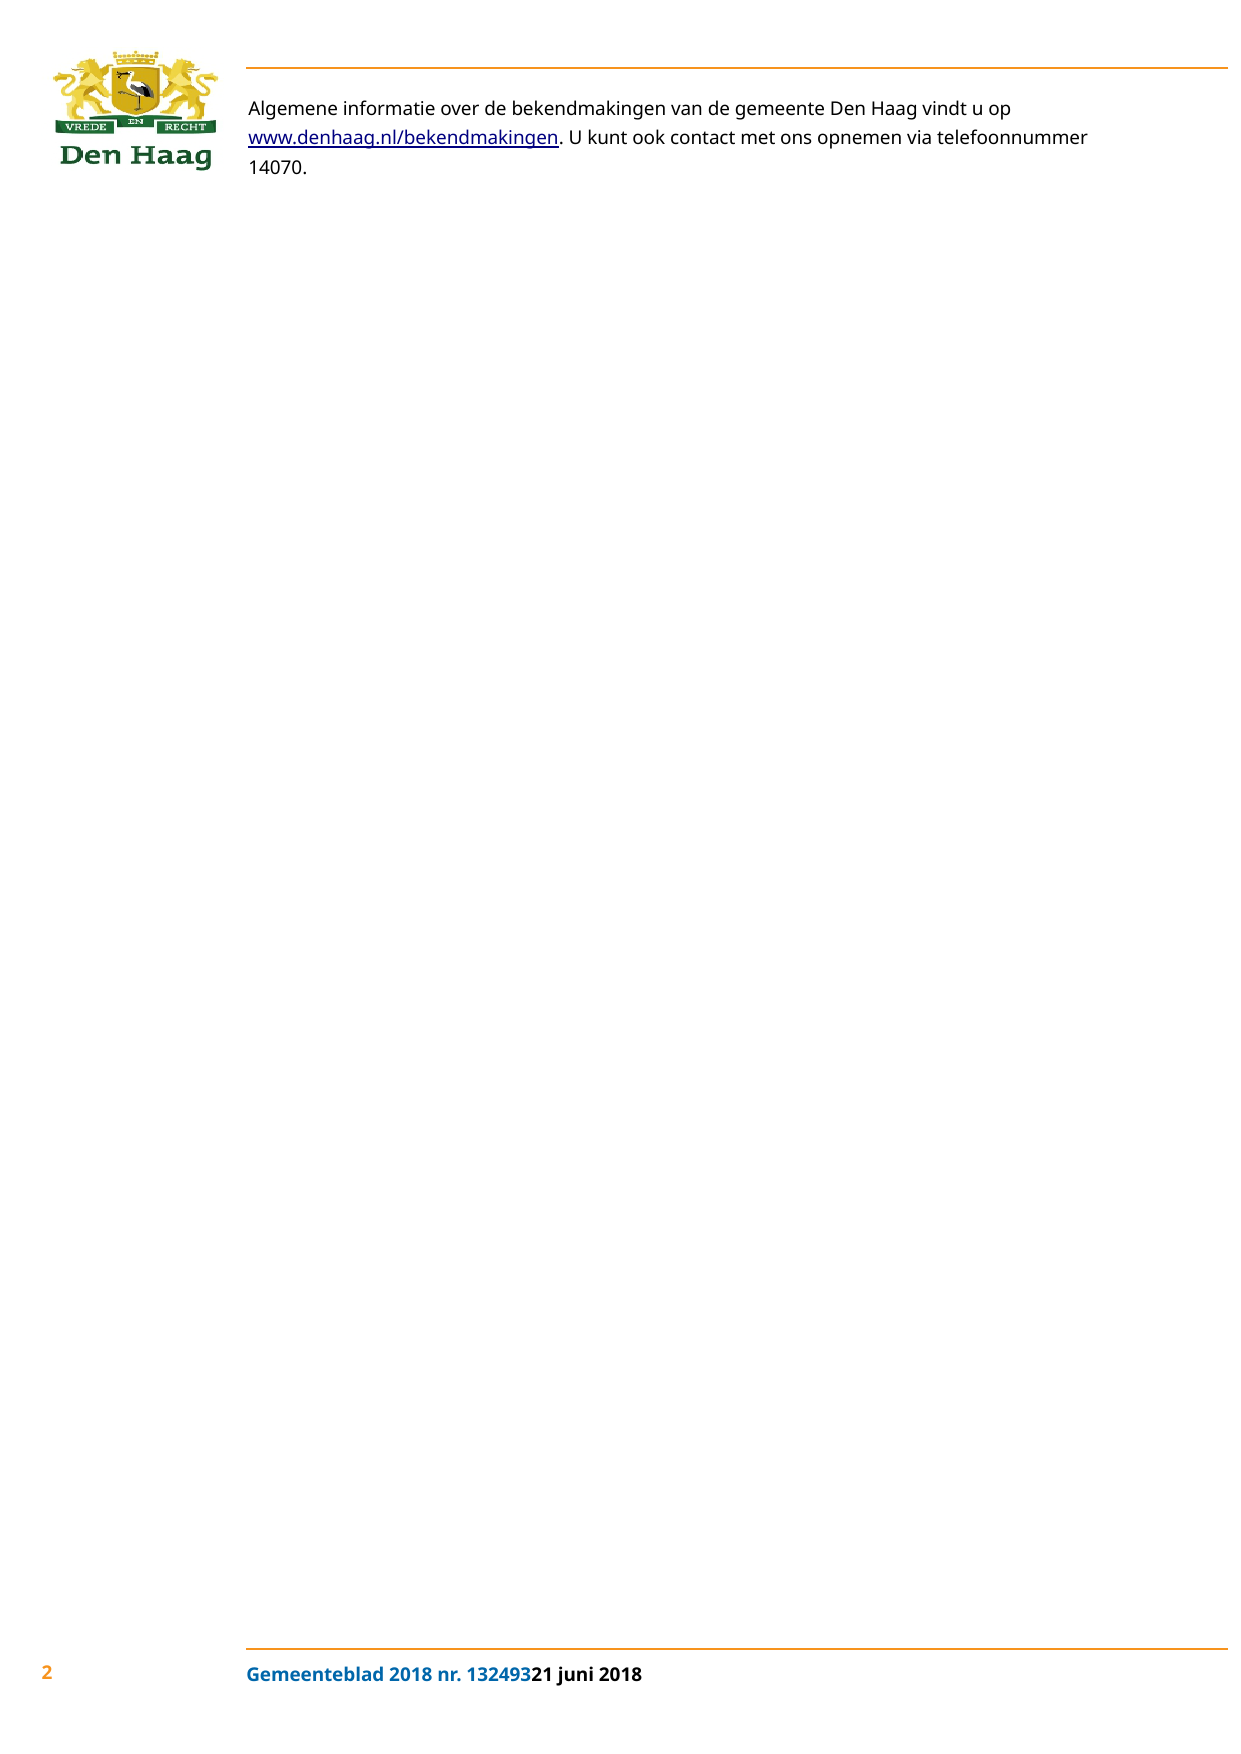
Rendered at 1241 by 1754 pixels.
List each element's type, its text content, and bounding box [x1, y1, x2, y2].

text Algemene informatie over de bekendmakingen van de gemeente Den Haag vindt u op www.denhaag.nl/bekendmakingen. U kunt ook contact met ons opnemen via telefoonnummer 14070. [248, 95, 1152, 180]
picture [41, 47, 231, 172]
